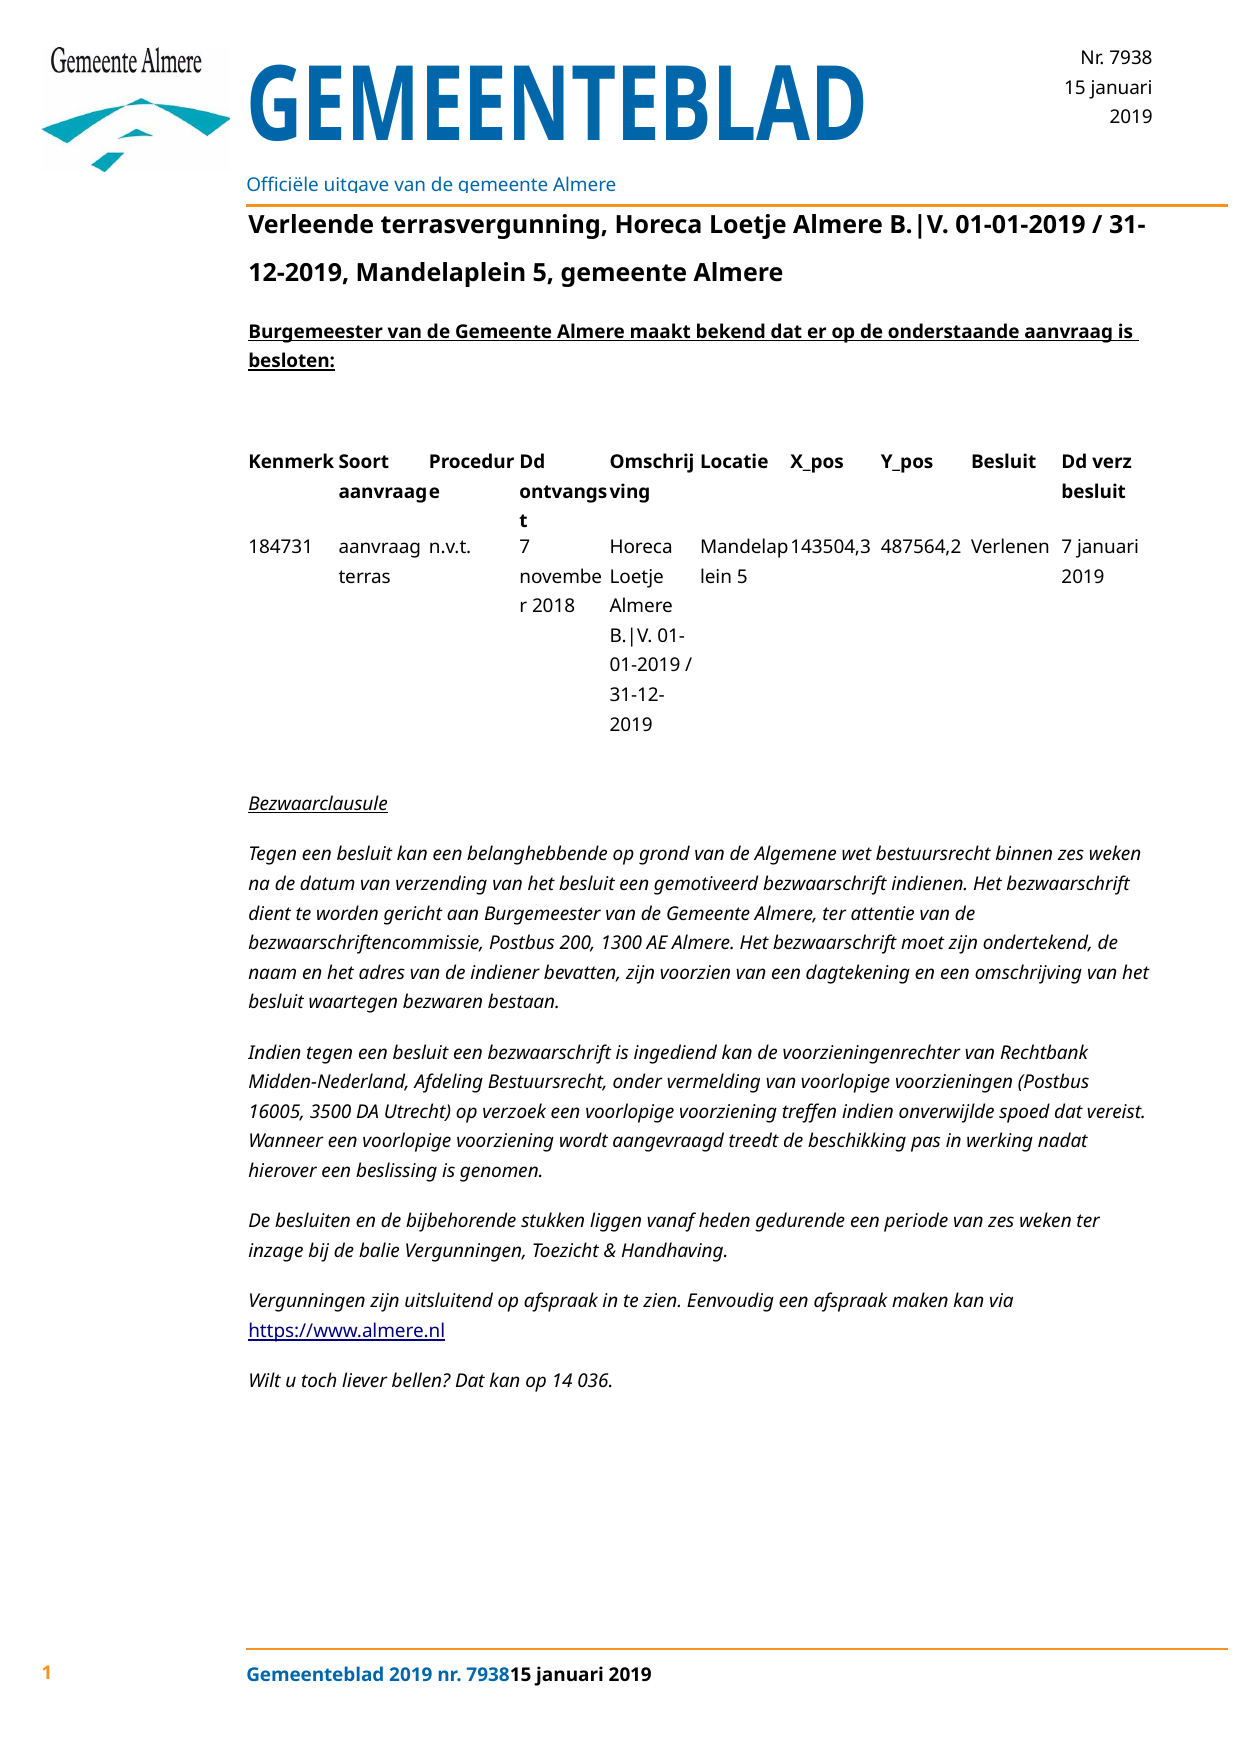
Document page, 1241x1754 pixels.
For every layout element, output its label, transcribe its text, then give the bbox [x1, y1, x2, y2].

table_header Locatie [700, 449, 790, 533]
text De besluiten en de bijbehorende stukken liggen vanaf heden gedurende een periode van zes weken ter inzage bij de balie Vergunningen, Toezicht & Handhaving. [248, 1208, 1152, 1263]
text Indien tegen een besluit een bezwaarschrift is ingediend kan de voorzieningenrechter van Rechtbank Midden-Nederland, Afdeling Bestuursrecht, onder vermelding van voorlopige voorzieningen (Postbus 16005, 3500 DA Utrecht) op verzoek een voorlopige voorziening treffen indien onverwijlde spoed dat vereist. Wanneer een voorlopige voorziening wordt aangevraagd treedt de beschikking pas in werking nadat hierover een beslissing is genomen. [248, 1039, 1152, 1183]
table_header X_pos [790, 449, 881, 533]
table_cell 7 november 2018 [519, 533, 609, 737]
text Wilt u toch liever bellen? Dat kan op 14 036. [248, 1368, 1152, 1393]
table_cell n.v.t. [429, 533, 519, 737]
table_cell 184731 [248, 533, 338, 737]
table_cell Verlenen [971, 533, 1061, 737]
table_header Soort aanvraag [338, 449, 429, 533]
text Vergunningen zijn uitsluitend op afspraak in te zien. Eenvoudig een afspraak maken kan via https://www.almere.nl [248, 1288, 1152, 1343]
text Verleende terrasvergunning, Horeca Loetje Almere B.|V. 01-01-2019 / 31-12-2019, Mandelaplein 5, gemeente Almere [248, 207, 1152, 288]
table_cell 7 januari 2019 [1061, 533, 1152, 737]
table_header Besluit [971, 449, 1061, 533]
table_header Omschrijving [609, 449, 700, 533]
table_header Y_pos [881, 449, 971, 533]
text Bezwaarclausule [248, 790, 1152, 816]
table_cell Mandelaplein 5 [700, 533, 790, 737]
table_header Dd verz besluit [1061, 449, 1152, 533]
table_cell 487564,2 [881, 533, 971, 737]
table_header Procedure [429, 449, 519, 533]
text Burgemeester van de Gemeente Almere maakt bekend dat er op de onderstaande aanvraag is besloten: [248, 318, 1152, 373]
table_cell 143504,3 [790, 533, 881, 737]
table_cell aanvraag terras [338, 533, 429, 737]
table_header Dd ontvangst [519, 449, 609, 533]
table_header Kenmerk [248, 449, 338, 533]
table_cell Horeca Loetje Almere B.|V. 01-01-2019 / 31-12-2019 [609, 533, 700, 737]
picture [41, 47, 231, 172]
text Tegen een besluit kan een belanghebbende op grond van de Algemene wet bestuursrecht binnen zes weken na de datum van verzending van het besluit een gemotiveerd bezwaarschrift indienen. Het bezwaarschrift dient te worden gericht aan Burgemeester van de Gemeente Almere, ter attentie van de bezwaarschriftencommissie, Postbus 200, 1300 AE Almere. Het bezwaarschrift moet zijn ondertekend, de naam en het adres van de indiener bevatten, zijn voorzien van een dagtekening en een omschrijving van het besluit waartegen bezwaren bestaan. [248, 841, 1152, 1014]
